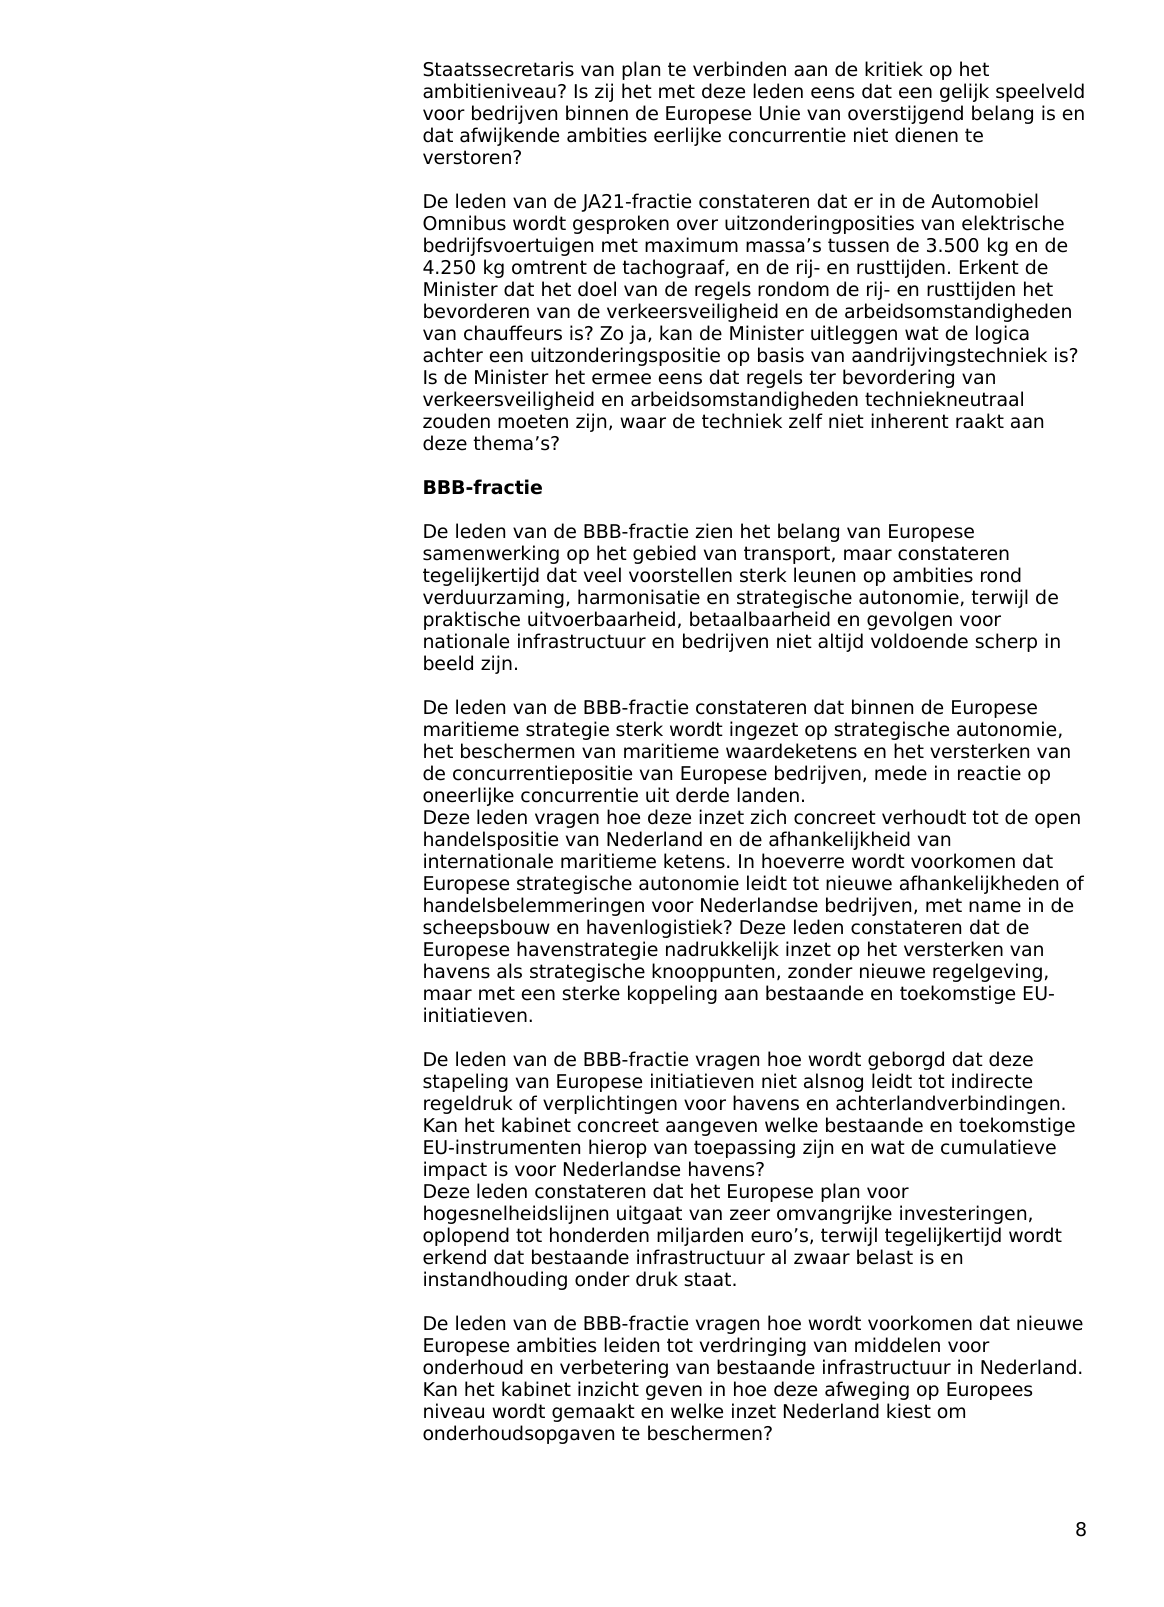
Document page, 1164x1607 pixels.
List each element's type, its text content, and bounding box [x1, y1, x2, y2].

text Staatssecretaris van plan te verbinden aan de kritiek op het ambitieniveau? Is zij het met deze leden eens dat een gelijk speelveld voor bedrijven binnen de Europese Unie van overstijgend belang is en dat afwijkende ambities eerlijke concurrentie niet dienen te verstoren? [422, 59, 1087, 169]
text De leden van de BBB-fractie vragen hoe wordt geborgd dat deze stapeling van Europese initiatieven niet alsnog leidt tot indirecte regeldruk of verplichtingen voor havens en achterlandverbindingen. Kan het kabinet concreet aangeven welke bestaande en toekomstige EU-instrumenten hierop van toepassing zijn en wat de cumulatieve impact is voor Nederlandse havens? [422, 1049, 1087, 1181]
subtitle BBB-fractie [422, 477, 1087, 499]
text Deze leden vragen hoe deze inzet zich concreet verhoudt tot de open handelspositie van Nederland en de afhankelijkheid van internationale maritieme ketens. In hoeverre wordt voorkomen dat Europese strategische autonomie leidt tot nieuwe afhankelijkheden of handelsbelemmeringen voor Nederlandse bedrijven, met name in de scheepsbouw en havenlogistiek? Deze leden constateren dat de Europese havenstrategie nadrukkelijk inzet op het versterken van havens als strategische knooppunten, zonder nieuwe regelgeving, maar met een sterke koppeling aan bestaande en toekomstige EU-initiatieven. [422, 807, 1087, 1027]
text De leden van de BBB-fractie zien het belang van Europese samenwerking op het gebied van transport, maar constateren tegelijkertijd dat veel voorstellen sterk leunen op ambities rond verduurzaming, harmonisatie en strategische autonomie, terwijl de praktische uitvoerbaarheid, betaalbaarheid en gevolgen voor nationale infrastructuur en bedrijven niet altijd voldoende scherp in beeld zijn. [422, 521, 1087, 675]
text Deze leden constateren dat het Europese plan voor hogesnelheidslijnen uitgaat van zeer omvangrijke investeringen, oplopend tot honderden miljarden euro’s, terwijl tegelijkertijd wordt erkend dat bestaande infrastructuur al zwaar belast is en instandhouding onder druk staat. [422, 1181, 1087, 1291]
text De leden van de BBB-fractie constateren dat binnen de Europese maritieme strategie sterk wordt ingezet op strategische autonomie, het beschermen van maritieme waardeketens en het versterken van de concurrentiepositie van Europese bedrijven, mede in reactie op oneerlijke concurrentie uit derde landen. [422, 697, 1087, 807]
text De leden van de JA21-fractie constateren dat er in de Automobiel Omnibus wordt gesproken over uitzonderingposities van elektrische bedrijfsvoertuigen met maximum massa’s tussen de 3.500 kg en de 4.250 kg omtrent de tachograaf, en de rij- en rusttijden. Erkent de Minister dat het doel van de regels rondom de rij- en rusttijden het bevorderen van de verkeersveiligheid en de arbeidsomstandigheden van chauffeurs is? Zo ja, kan de Minister uitleggen wat de logica achter een uitzonderingspositie op basis van aandrijvingstechniek is? Is de Minister het ermee eens dat regels ter bevordering van verkeersveiligheid en arbeidsomstandigheden techniekneutraal zouden moeten zijn, waar de techniek zelf niet inherent raakt aan deze thema’s? [422, 191, 1087, 455]
text De leden van de BBB-fractie vragen hoe wordt voorkomen dat nieuwe Europese ambities leiden tot verdringing van middelen voor onderhoud en verbetering van bestaande infrastructuur in Nederland. Kan het kabinet inzicht geven in hoe deze afweging op Europees niveau wordt gemaakt en welke inzet Nederland kiest om onderhoudsopgaven te beschermen? [422, 1313, 1087, 1445]
